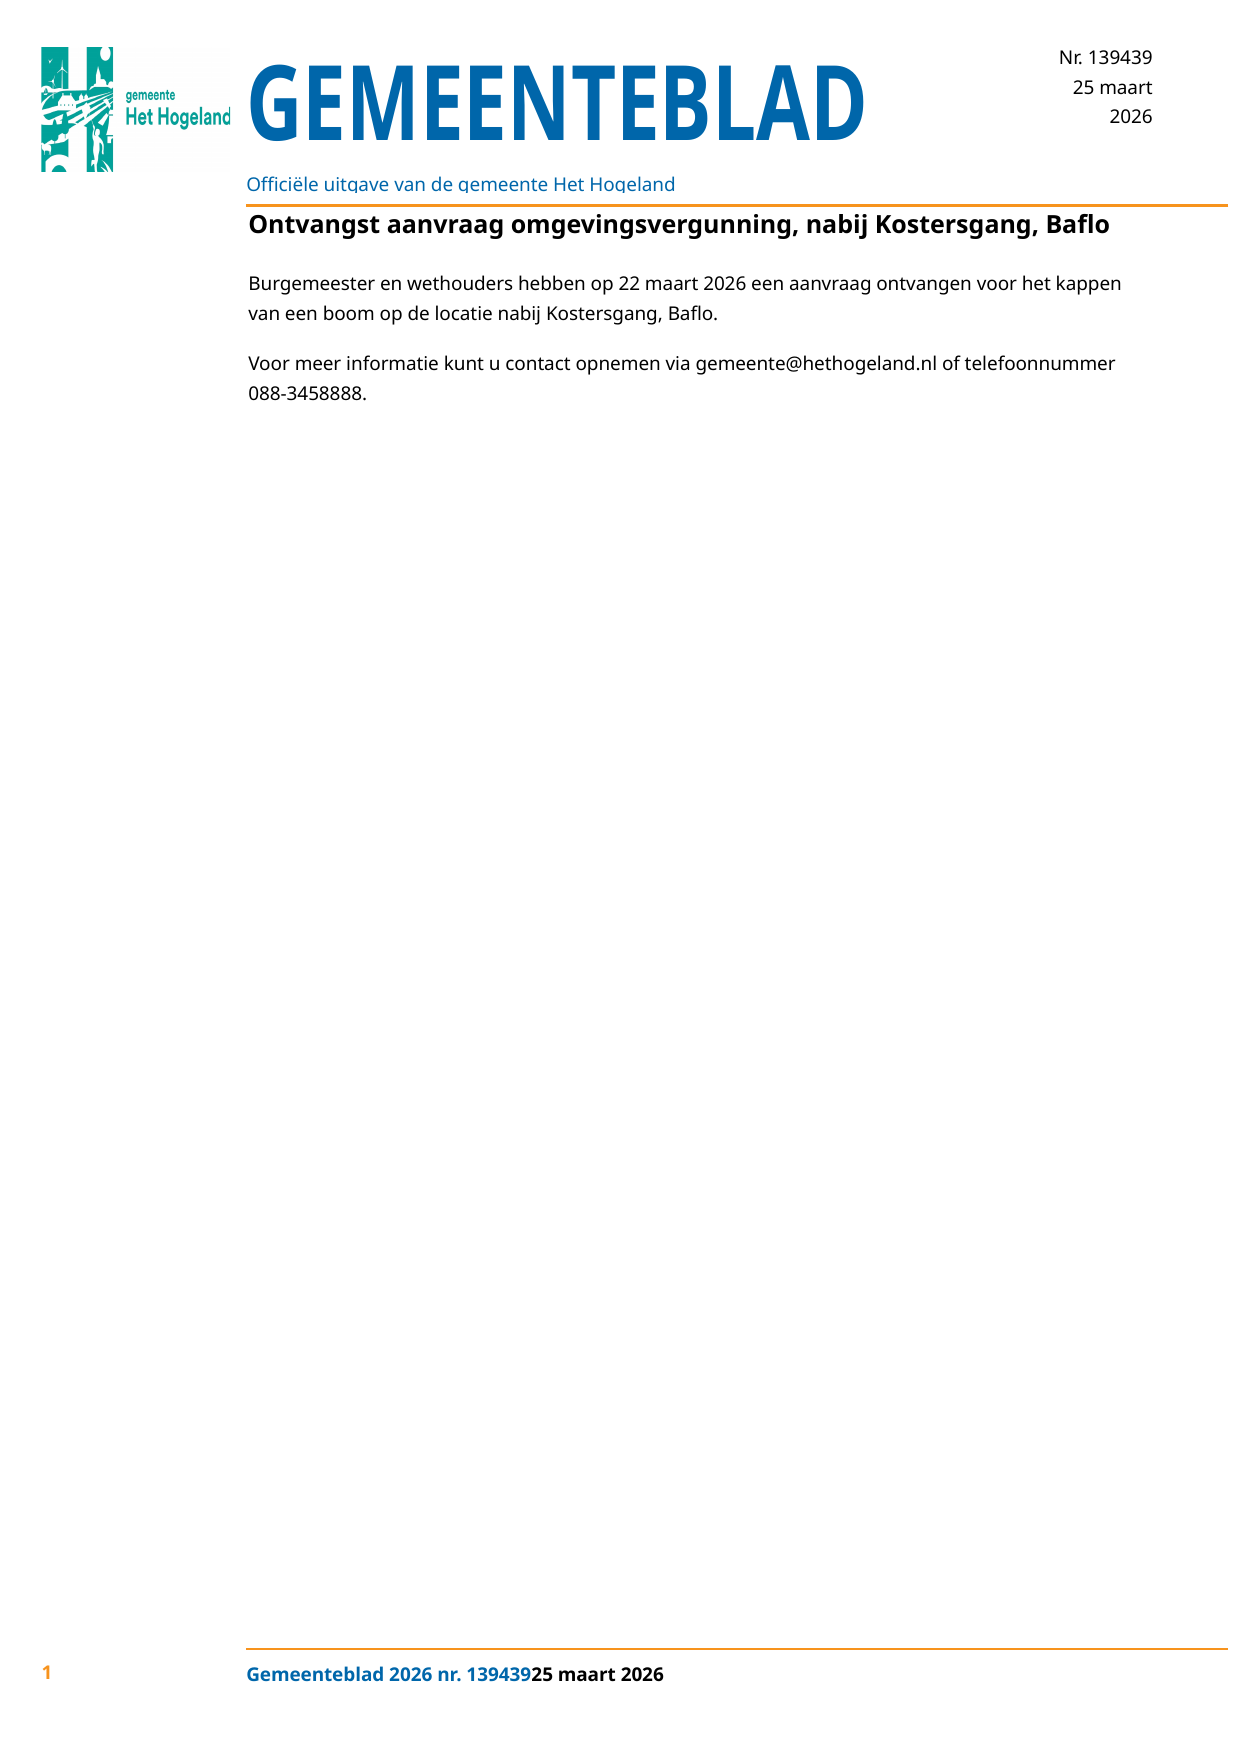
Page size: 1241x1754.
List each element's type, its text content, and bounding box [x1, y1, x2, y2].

picture [41, 47, 231, 172]
text Burgemeester en wethouders hebben op 22 maart 2026 een aanvraag ontvangen voor het kappen van een boom op de locatie nabij Kostersgang, Baflo. [248, 270, 1152, 326]
text Voor meer informatie kunt u contact opnemen via gemeente@hethogeland.nl of telefoonnummer 088-3458888. [248, 350, 1152, 406]
text Ontvangst aanvraag omgevingsvergunning, nabij Kostersgang, Baflo [248, 207, 1152, 241]
